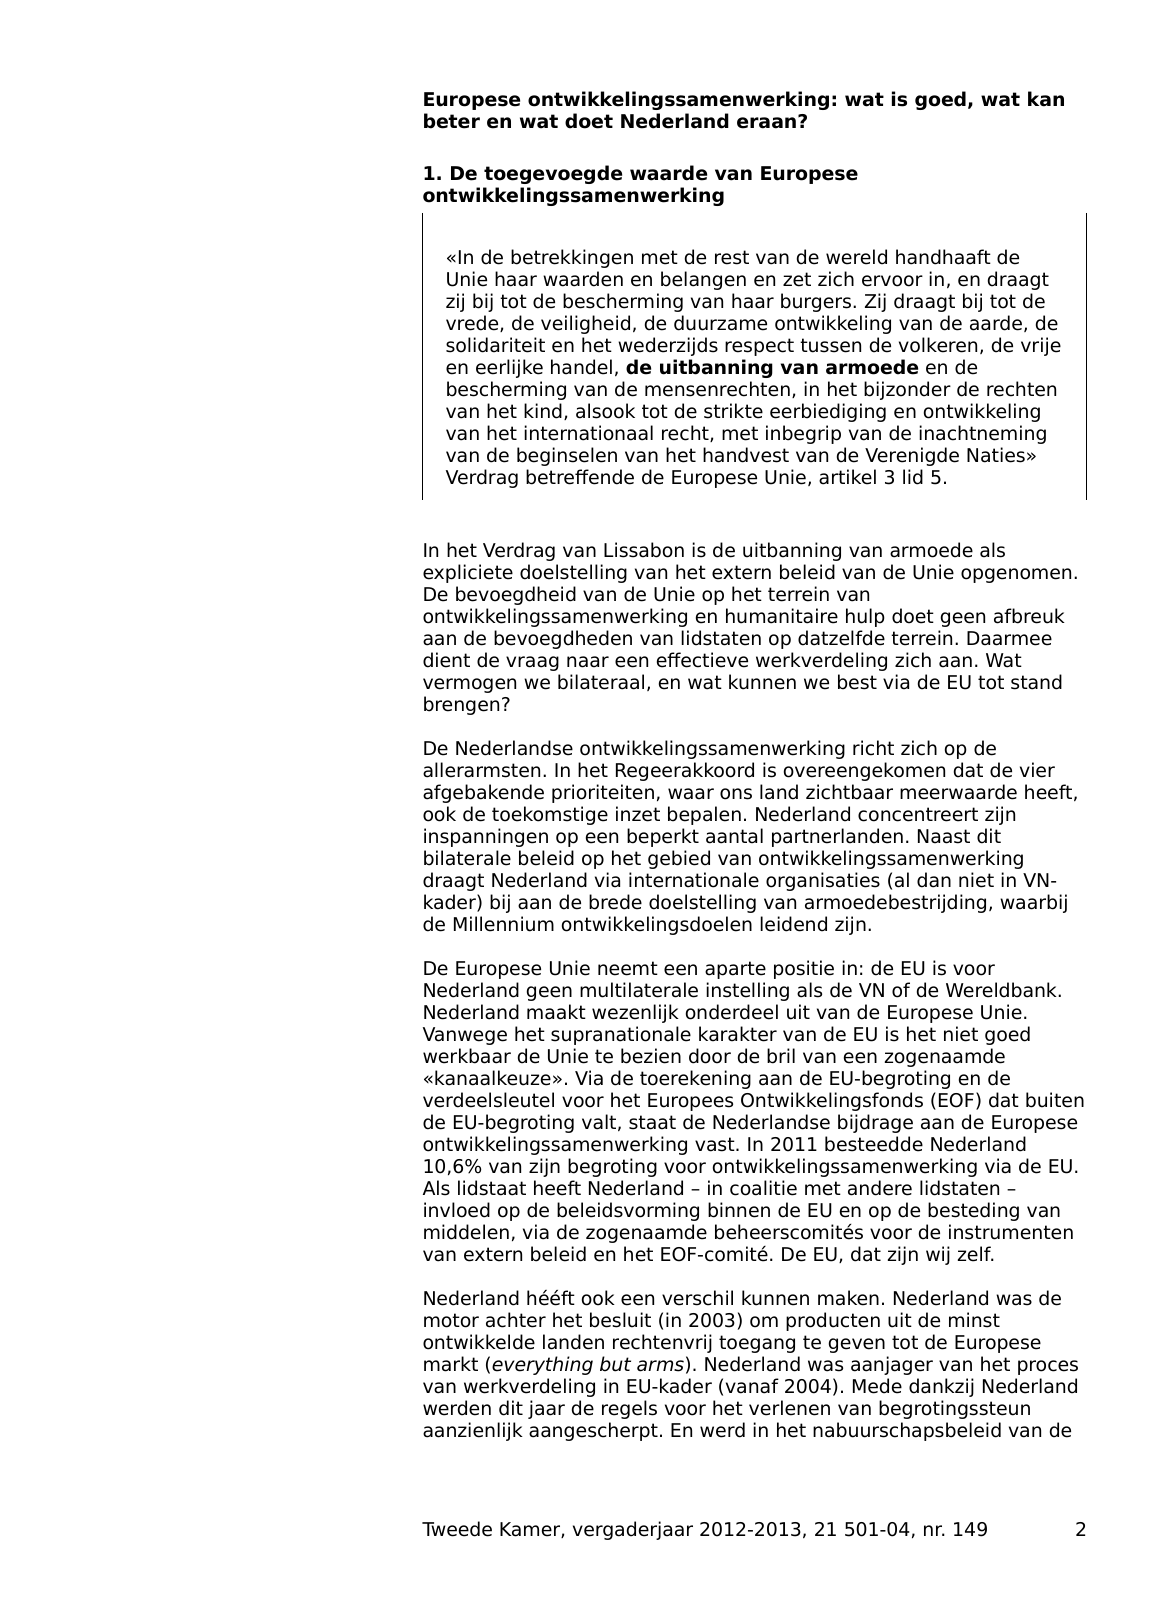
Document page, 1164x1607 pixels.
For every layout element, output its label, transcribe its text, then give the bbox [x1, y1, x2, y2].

text In het Verdrag van Lissabon is de uitbanning van armoede als expliciete doelstelling van het extern beleid van de Unie opgenomen. De bevoegdheid van de Unie op het terrein van ontwikkelingssamenwerking en humanitaire hulp doet geen afbreuk aan de bevoegdheden van lidstaten op datzelfde terrein. Daarmee dient de vraag naar een effectieve werkverdeling zich aan. Wat vermogen we bilateraal, en wat kunnen we best via de EU tot stand brengen? [422, 540, 1087, 716]
text Nederland hééft ook een verschil kunnen maken. Nederland was de motor achter het besluit (in 2003) om producten uit de minst ontwikkelde landen rechtenvrij toegang te geven tot de Europese markt (everything but arms). Nederland was aanjager van het proces van werkverdeling in EU-kader (vanaf 2004). Mede dankzij Nederland werden dit jaar de regels voor het verlenen van begrotingssteun aanzienlijk aangescherpt. En werd in het nabuurschapsbeleid van de [422, 1288, 1087, 1442]
text De Europese Unie neemt een aparte positie in: de EU is voor Nederland geen multilaterale instelling als de VN of de Wereldbank. Nederland maakt wezenlijk onderdeel uit van de Europese Unie. Vanwege het supranationale karakter van de EU is het niet goed werkbaar de Unie te bezien door de bril van een zogenaamde «kanaalkeuze». Via de toerekening aan de EU-begroting en de verdeelsleutel voor het Europees Ontwikkelingsfonds (EOF) dat buiten de EU-begroting valt, staat de Nederlandse bijdrage aan de Europese ontwikkelingssamenwerking vast. In 2011 besteedde Nederland 10,6% van zijn begroting voor ontwikkelingssamenwerking via de EU. Als lidstaat heeft Nederland – in coalitie met andere lidstaten – invloed op de beleidsvorming binnen de EU en op de besteding van middelen, via de zogenaamde beheerscomités voor de instrumenten van extern beleid en het EOF-comité. De EU, dat zijn wij zelf. [422, 958, 1087, 1266]
table_header «In de betrekkingen met de rest van de wereld handhaaft de Unie haar waarden en belangen en zet zich ervoor in, en draagt zij bij tot de bescherming van haar burgers. Zij draagt bij tot de vrede, de veiligheid, de duurzame ontwikkeling van de aarde, de solidariteit en het wederzijds respect tussen de volkeren, de vrije en eerlijke handel, de uitbanning van armoede en de bescherming van de mensenrechten, in het bijzonder de rechten van het kind, alsook tot de strikte eerbiediging en ontwikkeling van het internationaal recht, met inbegrip van de inachtneming van de beginselen van het handvest van de Verenigde Naties» Verdrag betreffende de Europese Unie, artikel 3 lid 5. [423, 213, 1086, 500]
subtitle Europese ontwikkelingssamenwerking: wat is goed, wat kan beter en wat doet Nederland eraan? [422, 89, 1087, 133]
text De Nederlandse ontwikkelingssamenwerking richt zich op de allerarmsten. In het Regeerakkoord is overeengekomen dat de vier afgebakende prioriteiten, waar ons land zichtbaar meerwaarde heeft, ook de toekomstige inzet bepalen. Nederland concentreert zijn inspanningen op een beperkt aantal partnerlanden. Naast dit bilaterale beleid op het gebied van ontwikkelingssamenwerking draagt Nederland via internationale organisaties (al dan niet in VN-kader) bij aan de brede doelstelling van armoedebestrijding, waarbij de Millennium ontwikkelingsdoelen leidend zijn. [422, 738, 1087, 936]
subtitle 1. De toegevoegde waarde van Europese ontwikkelingssamenwerking [422, 163, 1087, 207]
